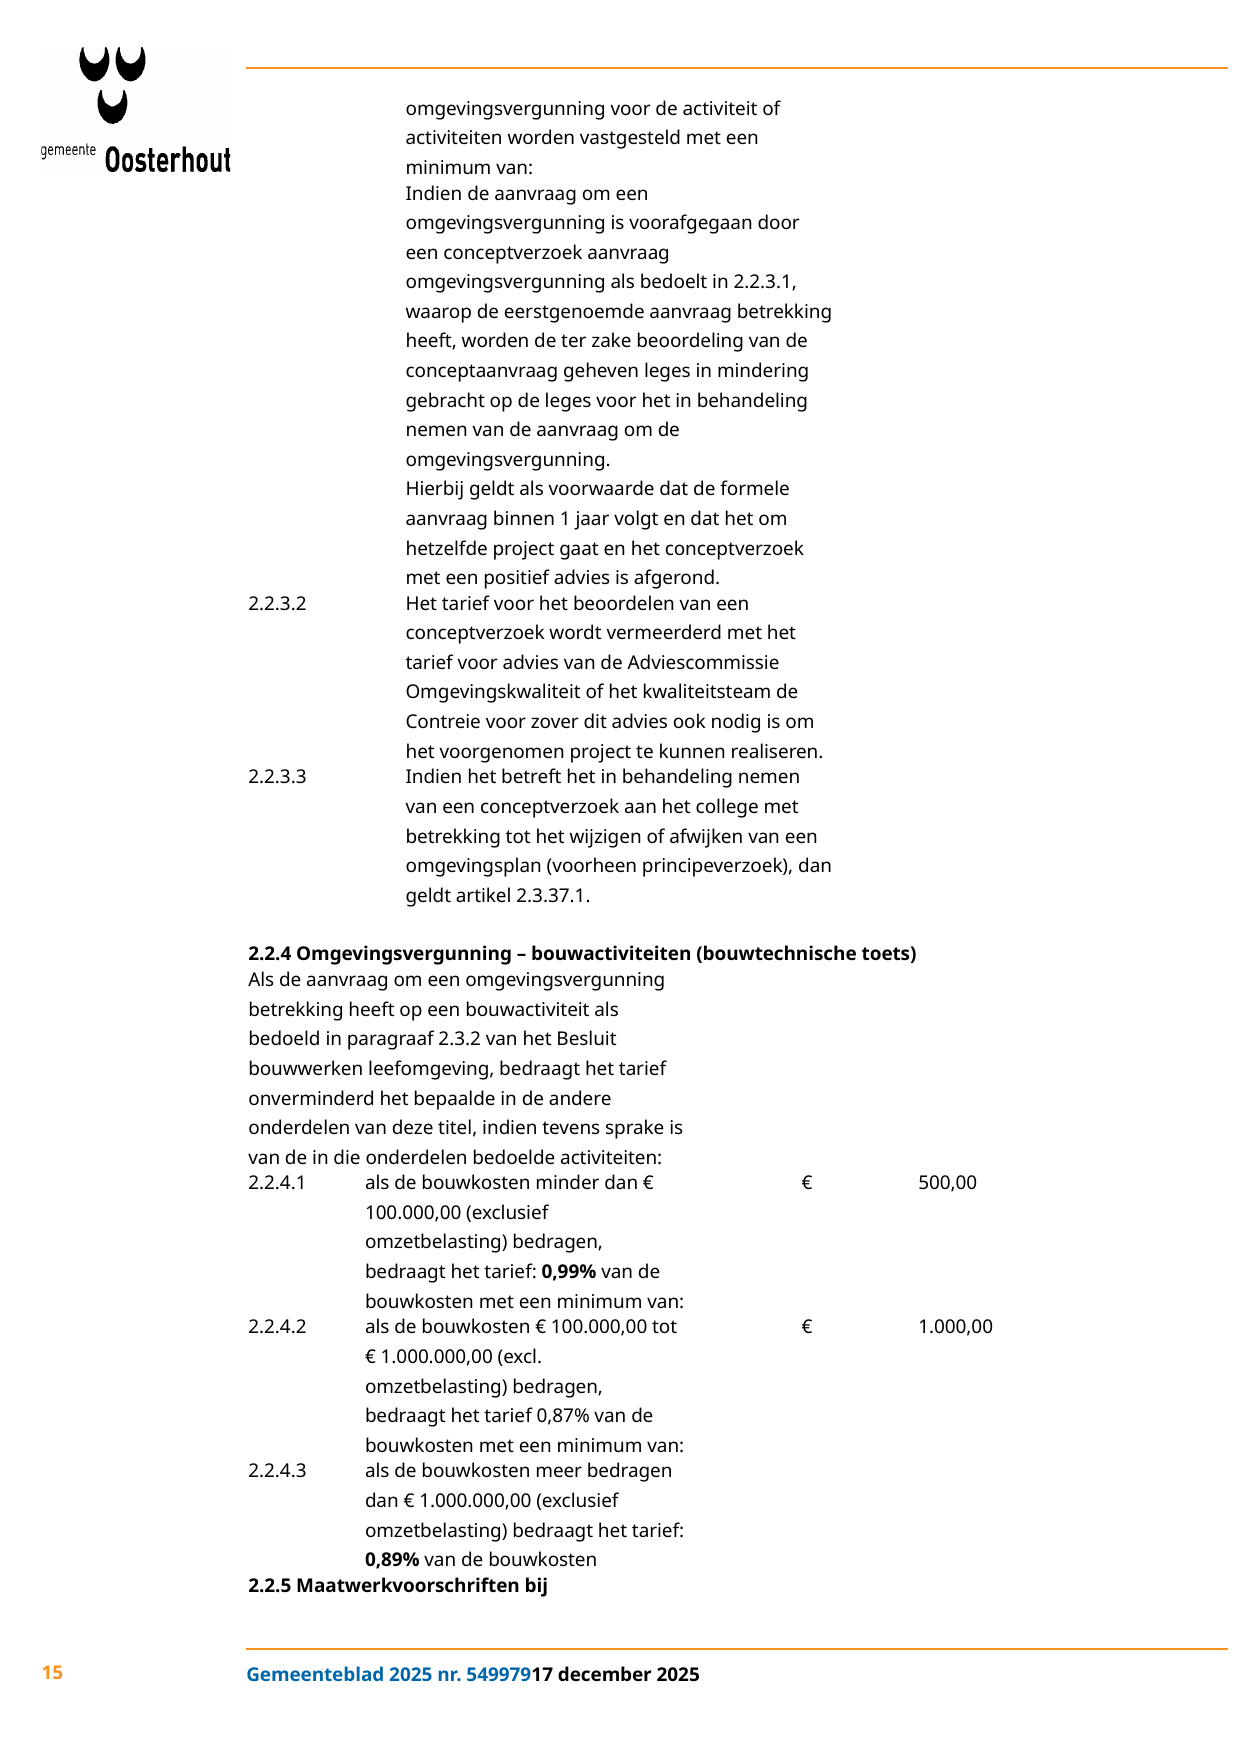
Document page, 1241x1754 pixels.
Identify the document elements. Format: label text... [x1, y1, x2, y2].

table_cell [994, 764, 1152, 908]
table_cell [685, 966, 801, 1169]
table_cell € [801, 1314, 918, 1458]
table_cell 500,00 [918, 1170, 1035, 1314]
table_cell [248, 180, 405, 590]
table_cell Indien de aanvraag om een omgevingsvergunning is voorafgegaan door een conceptverzoek aanvraag omgevingsvergunning als bedoelt in 2.2.3.1, waarop de eerstgenoemde aanvraag betrekking heeft, worden de ter zake beoordeling van de conceptaanvraag geheven leges in mindering gebracht op de leges voor het in behandeling nemen van de aanvraag om de omgevingsvergunning. Hierbij geldt als voorwaarde dat de formele aanvraag binnen 1 jaar volgt en dat het om hetzelfde project gaat en het conceptverzoek met een positief advies is afgerond. [405, 180, 837, 590]
table_cell [685, 1314, 801, 1458]
table_cell [837, 95, 994, 180]
table_cell [994, 180, 1152, 590]
table_cell als de bouwkosten € 100.000,00 tot € 1.000.000,00 (excl. omzetbelasting) bedragen, bedraagt het tarief 0,87% van de bouwkosten met een minimum van: [365, 1314, 684, 1458]
table_cell 2.2.5 Maatwerkvoorschriften bij [248, 1572, 684, 1598]
table_cell [685, 1458, 801, 1572]
table_cell 1.000,00 [918, 1314, 1035, 1458]
table_cell [918, 1572, 1035, 1598]
table_cell Het tarief voor het beoordelen van een conceptverzoek wordt vermeerderd met het tarief voor advies van de Adviescommissie Omgevingskwaliteit of het kwaliteitsteam de Contreie voor zover dit advies ook nodig is om het voorgenomen project te kunnen realiseren. [405, 590, 837, 764]
table_cell [994, 95, 1152, 180]
table_cell [685, 1170, 801, 1314]
table_cell als de bouwkosten minder dan € 100.000,00 (exclusief omzetbelasting) bedragen, bedraagt het tarief: 0,99% van de bouwkosten met een minimum van: [365, 1170, 684, 1314]
picture [41, 47, 231, 172]
table_cell Als de aanvraag om een omgevingsvergunning betrekking heeft op een bouwactiviteit als bedoeld in paragraaf 2.3.2 van het Besluit bouwwerken leefomgeving, bedraagt het tarief onverminderd het bepaalde in de andere onderdelen van deze titel, indien tevens sprake is van de in die onderdelen bedoelde activiteiten: [248, 966, 684, 1169]
table_cell 2.2.4.3 [248, 1458, 365, 1572]
table_cell [837, 590, 994, 764]
table_cell € [801, 1170, 918, 1314]
table_cell [801, 1458, 918, 1572]
table_cell Indien het betreft het in behandeling nemen van een conceptverzoek aan het college met betrekking tot het wijzigen of afwijken van een omgevingsplan (voorheen principeverzoek), dan geldt artikel 2.3.37.1. [405, 764, 837, 908]
table_header 2.2.4 Omgevingsvergunning – bouwactiviteiten (bouwtechnische toets) [248, 941, 918, 966]
table_cell [248, 95, 405, 180]
table_cell [837, 180, 994, 590]
table_cell [918, 1458, 1035, 1572]
table_cell 2.2.4.1 [248, 1170, 365, 1314]
table_cell als de bouwkosten meer bedragen dan € 1.000.000,00 (exclusief omzetbelasting) bedraagt het tarief: 0,89% van de bouwkosten [365, 1458, 684, 1572]
table_cell 2.2.4.2 [248, 1314, 365, 1458]
table_cell [801, 1572, 918, 1598]
table_cell [994, 590, 1152, 764]
table_cell [918, 966, 1035, 1169]
table_cell omgevingsvergunning voor de activiteit of activiteiten worden vastgesteld met een minimum van: [405, 95, 837, 180]
table_cell 2.2.3.3 [248, 764, 405, 908]
table_cell [685, 1572, 801, 1598]
table_header [918, 941, 1035, 966]
table_cell [801, 966, 918, 1169]
table_cell 2.2.3.2 [248, 590, 405, 764]
table_cell [837, 764, 994, 908]
